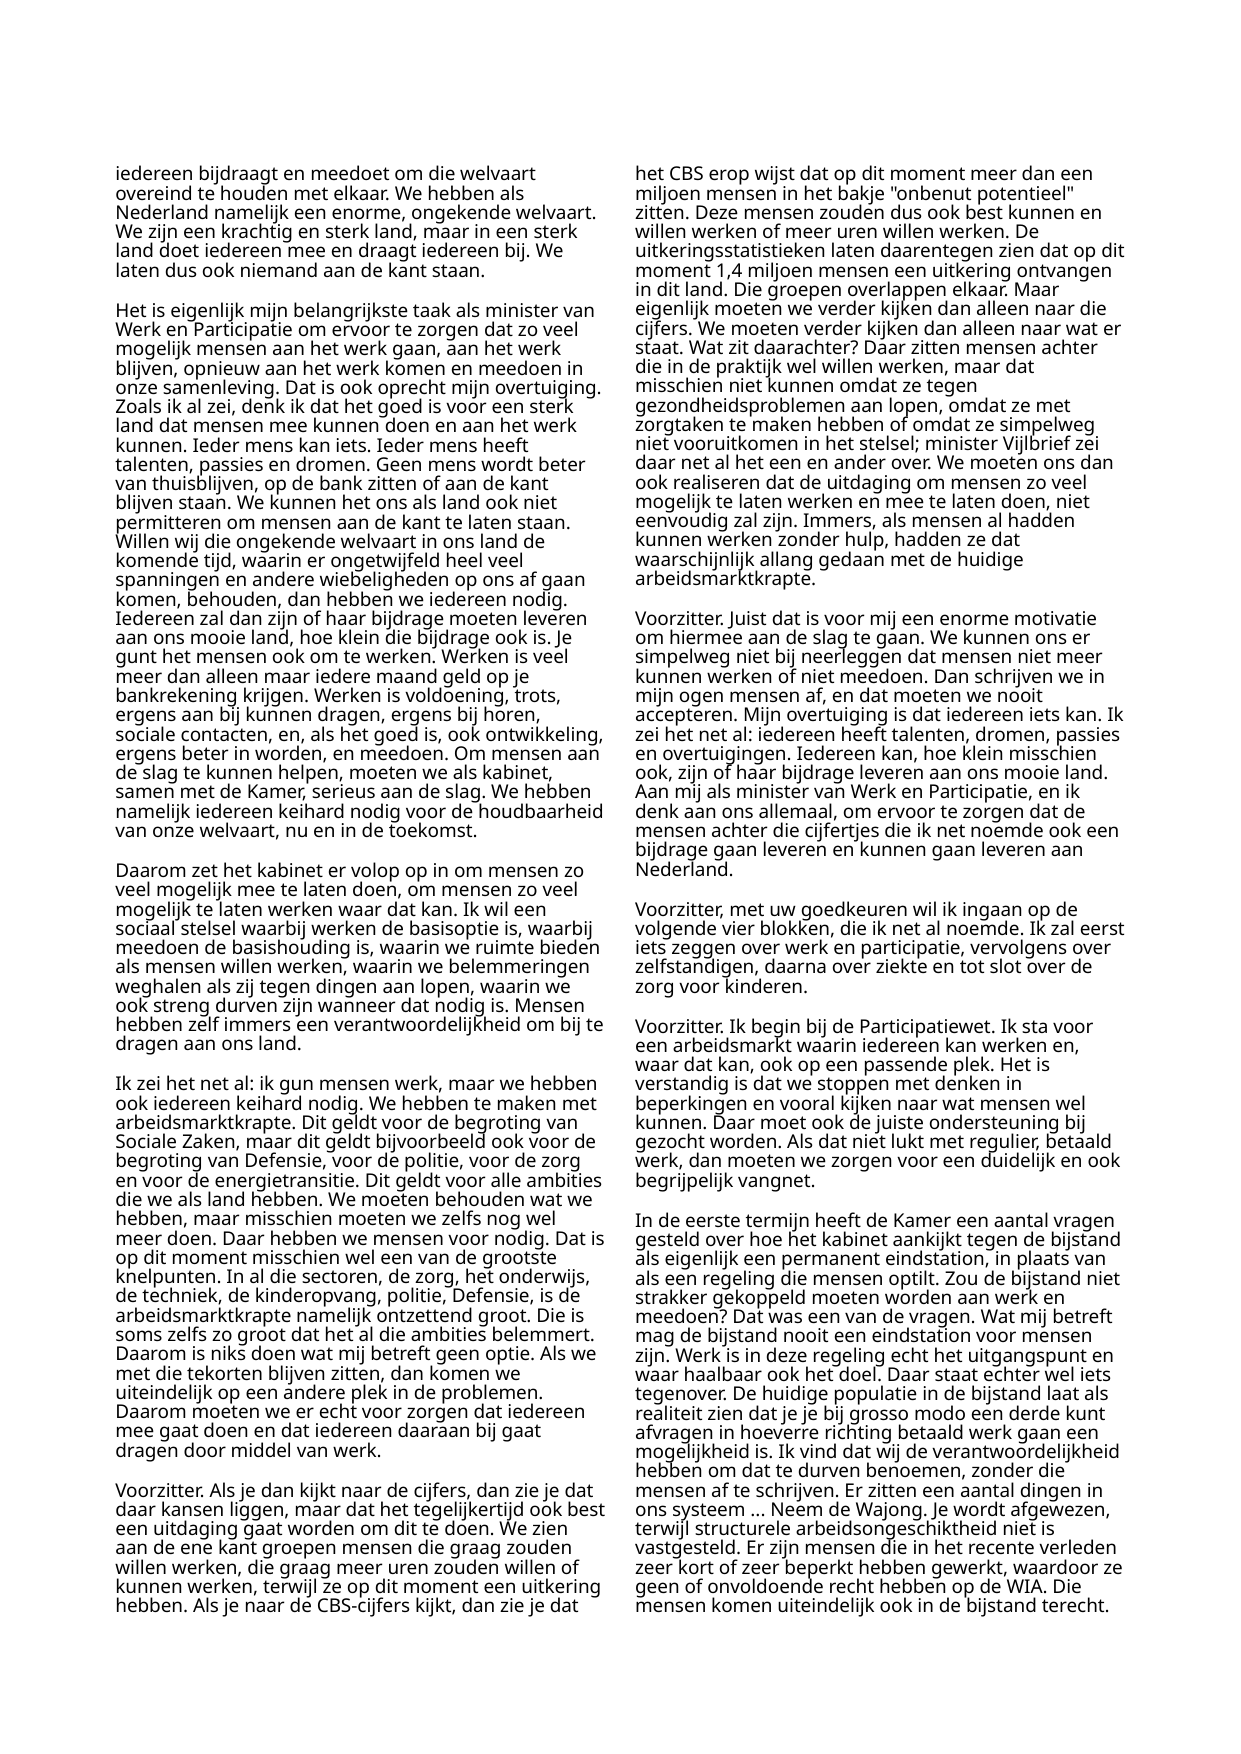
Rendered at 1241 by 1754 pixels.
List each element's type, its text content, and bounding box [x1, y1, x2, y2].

text iedereen bijdraagt en meedoet om die welvaart overeind te houden met elkaar. We hebben als Nederland namelijk een enorme, ongekende welvaart. We zijn een krachtig en sterk land, maar in een sterk land doet iedereen mee en draagt iedereen bij. We laten dus ook niemand aan de kant staan. [115, 165, 605, 281]
text Het is eigenlijk mijn belangrijkste taak als minister van Werk en Participatie om ervoor te zorgen dat zo veel mogelijk mensen aan het werk gaan, aan het werk blijven, opnieuw aan het werk komen en meedoen in onze samenleving. Dat is ook oprecht mijn overtuiging. Zoals ik al zei, denk ik dat het goed is voor een sterk land dat mensen mee kunnen doen en aan het werk kunnen. Ieder mens kan iets. Ieder mens heeft talenten, passies en dromen. Geen mens wordt beter van thuisblijven, op de bank zitten of aan de kant blijven staan. We kunnen het ons als land ook niet permitteren om mensen aan de kant te laten staan. Willen wij die ongekende welvaart in ons land de komende tijd, waarin er ongetwijfeld heel veel spanningen en andere wiebeligheden op ons af gaan komen, behouden, dan hebben we iedereen nodig. Iedereen zal dan zijn of haar bijdrage moeten leveren aan ons mooie land, hoe klein die bijdrage ook is. Je gunt het mensen ook om te werken. Werken is veel meer dan alleen maar iedere maand geld op je bankrekening krijgen. Werken is voldoening, trots, ergens aan bij kunnen dragen, ergens bij horen, sociale contacten, en, als het goed is, ook ontwikkeling, ergens beter in worden, en meedoen. Om mensen aan de slag te kunnen helpen, moeten we als kabinet, samen met de Kamer, serieus aan de slag. We hebben namelijk iedereen keihard nodig voor de houdbaarheid van onze welvaart, nu en in de toekomst. [115, 302, 605, 841]
text Voorzitter, met uw goedkeuren wil ik ingaan op de volgende vier blokken, die ik net al noemde. Ik zal eerst iets zeggen over werk en participatie, vervolgens over zelfstandigen, daarna over ziekte en tot slot over de zorg voor kinderen. [635, 901, 1125, 997]
text Voorzitter. Als je dan kijkt naar de cijfers, dan zie je dat daar kansen liggen, maar dat het tegelijkertijd ook best een uitdaging gaat worden om dit te doen. We zien aan de ene kant groepen mensen die graag zouden willen werken, die graag meer uren zouden willen of kunnen werken, terwijl ze op dit moment een uitkering hebben. Als je naar de CBS-cijfers kijkt, dan zie je dat [115, 1482, 605, 1616]
text Voorzitter. Juist dat is voor mij een enorme motivatie om hiermee aan de slag te gaan. We kunnen ons er simpelweg niet bij neerleggen dat mensen niet meer kunnen werken of niet meedoen. Dan schrijven we in mijn ogen mensen af, en dat moeten we nooit accepteren. Mijn overtuiging is dat iedereen iets kan. Ik zei het net al: iedereen heeft talenten, dromen, passies en overtuigingen. Iedereen kan, hoe klein misschien ook, zijn of haar bijdrage leveren aan ons mooie land. Aan mij als minister van Werk en Participatie, en ik denk aan ons allemaal, om ervoor te zorgen dat de mensen achter die cijfertjes die ik net noemde ook een bijdrage gaan leveren en kunnen gaan leveren aan Nederland. [635, 610, 1125, 880]
text Ik zei het net al: ik gun mensen werk, maar we hebben ook iedereen keihard nodig. We hebben te maken met arbeidsmarktkrapte. Dit geldt voor de begroting van Sociale Zaken, maar dit geldt bijvoorbeeld ook voor de begroting van Defensie, voor de politie, voor de zorg en voor de energietransitie. Dit geldt voor alle ambities die we als land hebben. We moeten behouden wat we hebben, maar misschien moeten we zelfs nog wel meer doen. Daar hebben we mensen voor nodig. Dat is op dit moment misschien wel een van de grootste knelpunten. In al die sectoren, de zorg, het onderwijs, de techniek, de kinderopvang, politie, Defensie, is de arbeidsmarktkrapte namelijk ontzettend groot. Die is soms zelfs zo groot dat het al die ambities belemmert. Daarom is niks doen wat mij betreft geen optie. Als we met die tekorten blijven zitten, dan komen we uiteindelijk op een andere plek in de problemen. Daarom moeten we er echt voor zorgen dat iedereen mee gaat doen en dat iedereen daaraan bij gaat dragen door middel van werk. [115, 1075, 605, 1461]
text In de eerste termijn heeft de Kamer een aantal vragen gesteld over hoe het kabinet aankijkt tegen de bijstand als eigenlijk een permanent eindstation, in plaats van als een regeling die mensen optilt. Zou de bijstand niet strakker gekoppeld moeten worden aan werk en meedoen? Dat was een van de vragen. Wat mij betreft mag de bijstand nooit een eindstation voor mensen zijn. Werk is in deze regeling echt het uitgangspunt en waar haalbaar ook het doel. Daar staat echter wel iets tegenover. De huidige populatie in de bijstand laat als realiteit zien dat je je bij grosso modo een derde kunt afvragen in hoeverre richting betaald werk gaan een mogelijkheid is. Ik vind dat wij de verantwoordelijkheid hebben om dat te durven benoemen, zonder die mensen af te schrijven. Er zitten een aantal dingen in ons systeem ... Neem de Wajong. Je wordt afgewezen, terwijl structurele arbeidsongeschiktheid niet is vastgesteld. Er zijn mensen die in het recente verleden zeer kort of zeer beperkt hebben gewerkt, waardoor ze geen of onvoldoende recht hebben op de WIA. Die mensen komen uiteindelijk ook in de bijstand terecht. [635, 1212, 1125, 1616]
text het CBS erop wijst dat op dit moment meer dan een miljoen mensen in het bakje "onbenut potentieel" zitten. Deze mensen zouden dus ook best kunnen en willen werken of meer uren willen werken. De uitkeringsstatistieken laten daarentegen zien dat op dit moment 1,4 miljoen mensen een uitkering ontvangen in dit land. Die groepen overlappen elkaar. Maar eigenlijk moeten we verder kijken dan alleen naar die cijfers. We moeten verder kijken dan alleen naar wat er staat. Wat zit daarachter? Daar zitten mensen achter die in de praktijk wel willen werken, maar dat misschien niet kunnen omdat ze tegen gezondheidsproblemen aan lopen, omdat ze met zorgtaken te maken hebben of omdat ze simpelweg niet vooruitkomen in het stelsel; minister Vijlbrief zei daar net al het een en ander over. We moeten ons dan ook realiseren dat de uitdaging om mensen zo veel mogelijk te laten werken en mee te laten doen, niet eenvoudig zal zijn. Immers, als mensen al hadden kunnen werken zonder hulp, hadden ze dat waarschijnlijk allang gedaan met de huidige arbeidsmarktkrapte. [635, 165, 1125, 589]
text Daarom zet het kabinet er volop op in om mensen zo veel mogelijk mee te laten doen, om mensen zo veel mogelijk te laten werken waar dat kan. Ik wil een sociaal stelsel waarbij werken de basisoptie is, waarbij meedoen de basishouding is, waarin we ruimte bieden als mensen willen werken, waarin we belemmeringen weghalen als zij tegen dingen aan lopen, waarin we ook streng durven zijn wanneer dat nodig is. Mensen hebben zelf immers een verantwoordelijkheid om bij te dragen aan ons land. [115, 862, 605, 1055]
text Voorzitter. Ik begin bij de Participatiewet. Ik sta voor een arbeidsmarkt waarin iedereen kan werken en, waar dat kan, ook op een passende plek. Het is verstandig is dat we stoppen met denken in beperkingen en vooral kijken naar wat mensen wel kunnen. Daar moet ook de juiste ondersteuning bij gezocht worden. Als dat niet lukt met regulier, betaald werk, dan moeten we zorgen voor een duidelijk en ook begrijpelijk vangnet. [635, 1018, 1125, 1191]
